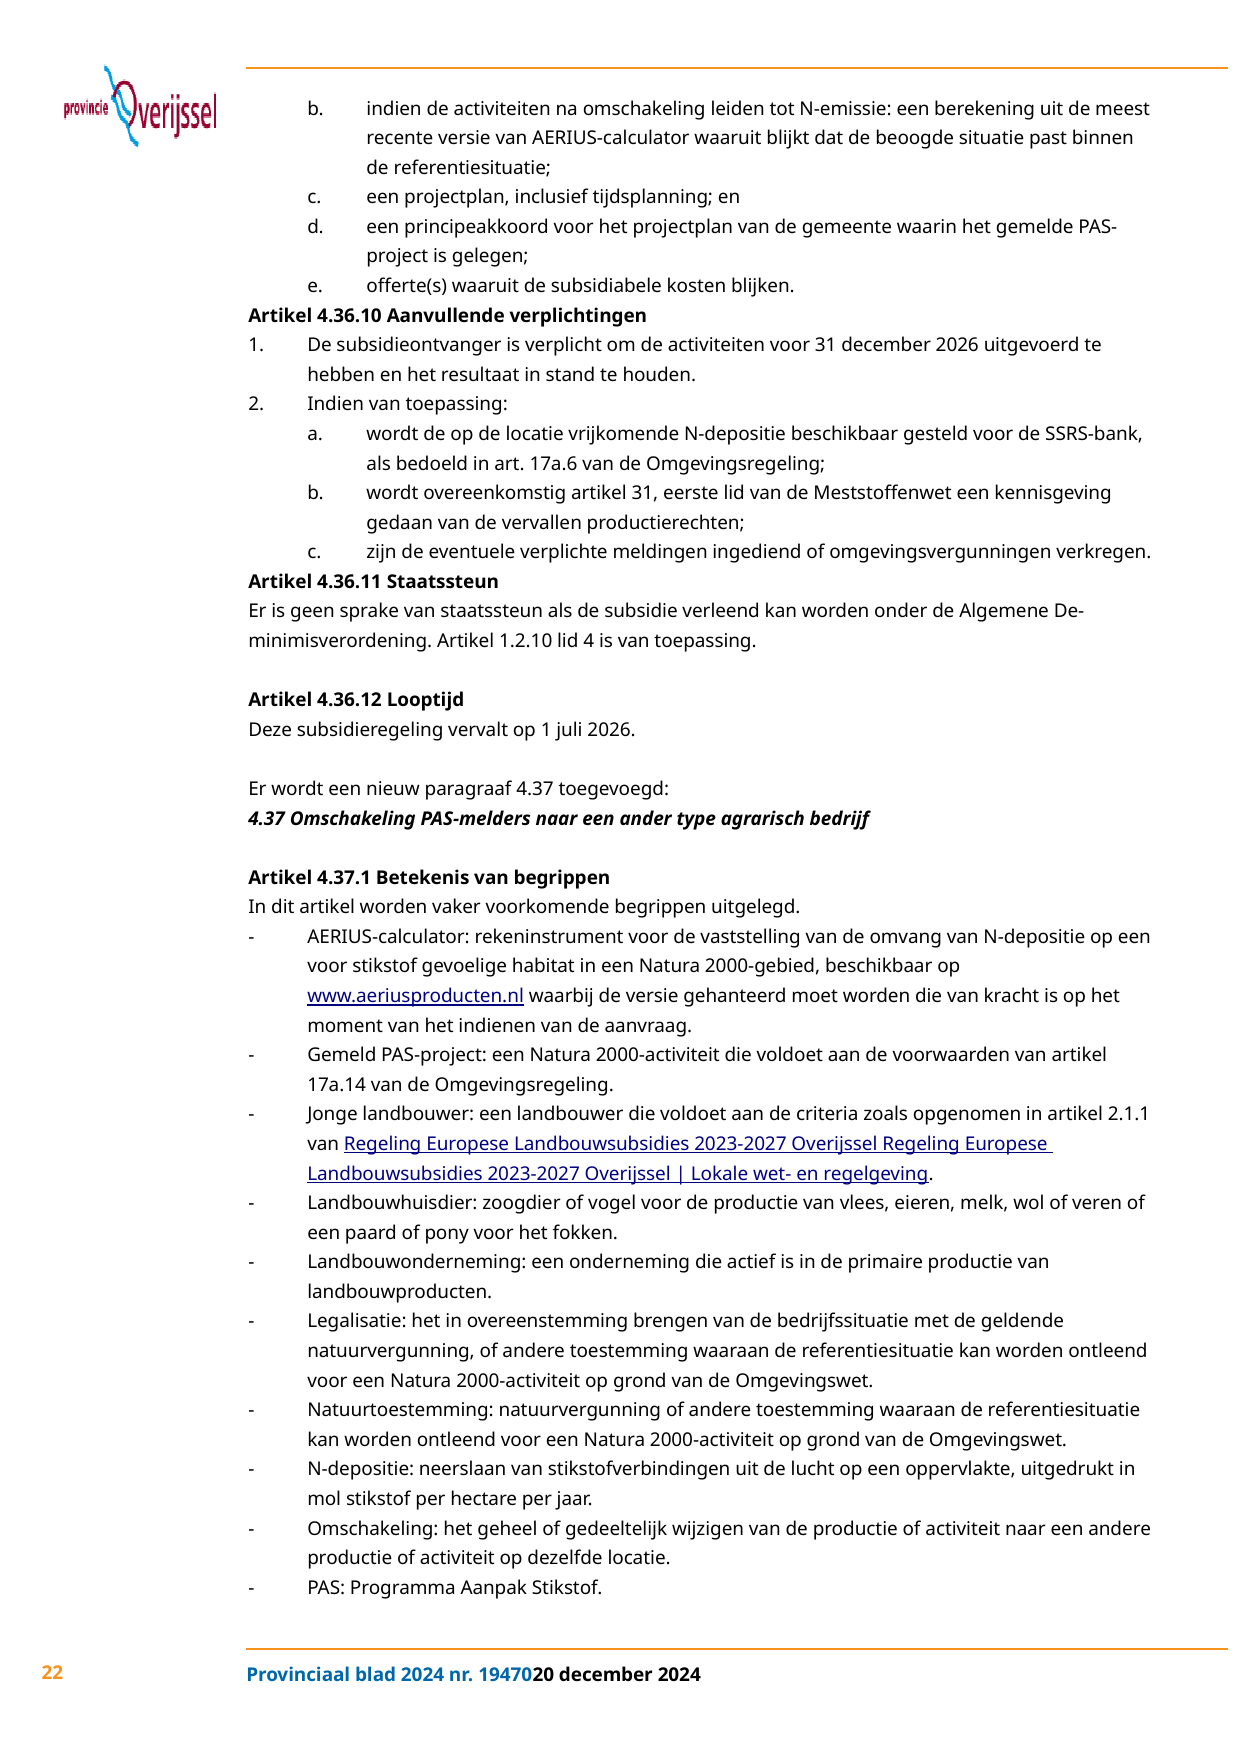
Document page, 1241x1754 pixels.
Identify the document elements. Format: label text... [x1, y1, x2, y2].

list zijn de eventuele verplichte meldingen ingediend of omgevingsvergunningen verkregen. [307, 538, 1152, 564]
text Artikel 4.36.11 Staatssteun [248, 568, 1152, 594]
list Gemeld PAS-project: een Natura 2000-activiteit die voldoet aan de voorwaarden van artikel 17a.14 van de Omgevingsregeling. [248, 1041, 1152, 1097]
list N-depositie: neerslaan van stikstofverbindingen uit de lucht op een oppervlakte, uitgedrukt in mol stikstof per hectare per jaar. [248, 1456, 1152, 1511]
list AERIUS-calculator: rekeninstrument voor de vaststelling van de omvang van N-depositie op een voor stikstof gevoelige habitat in een Natura 2000-gebied, beschikbaar op www.aeriusproducten.nl waarbij de versie gehanteerd moet worden die van kracht is op het moment van het indienen van de aanvraag. [248, 923, 1152, 1038]
list Omschakeling: het geheel of gedeeltelijk wijzigen van de productie of activiteit naar een andere productie of activiteit op dezelfde locatie. [248, 1515, 1152, 1570]
list indien de activiteiten na omschakeling leiden tot N-emissie: een berekening uit de meest recente versie van AERIUS-calculator waaruit blijkt dat de beoogde situatie past binnen de referentiesituatie; [307, 95, 1152, 180]
text Artikel 4.36.12 Looptijd [248, 686, 1152, 712]
text Artikel 4.37.1 Betekenis van begrippen [248, 864, 1152, 890]
text Er wordt een nieuw paragraaf 4.37 toegevoegd: [248, 775, 1152, 801]
list Natuurtoestemming: natuurvergunning of andere toestemming waaraan de referentiesituatie kan worden ontleend voor een Natura 2000-activiteit op grond van de Omgevingswet. [248, 1396, 1152, 1452]
list Jonge landbouwer: een landbouwer die voldoet aan de criteria zoals opgenomen in artikel 2.1.1 van Regeling Europese Landbouwsubsidies 2023-2027 Overijssel Regeling Europese Landbouwsubsidies 2023-2027 Overijssel | Lokale wet- en regelgeving. [248, 1101, 1152, 1186]
list Landbouwonderneming: een onderneming die actief is in de primaire productie van landbouwproducten. [248, 1248, 1152, 1304]
list PAS: Programma Aanpak Stikstof. [248, 1574, 1152, 1600]
list wordt overeenkomstig artikel 31, eerste lid van de Meststoffenwet een kennisgeving gedaan van de vervallen productierechten; [307, 479, 1152, 535]
list Landbouwhuisdier: zoogdier of vogel voor de productie van vlees, eieren, melk, wol of veren of een paard of pony voor het fokken. [248, 1189, 1152, 1245]
text Deze subsidieregeling vervalt op 1 juli 2026. [248, 716, 1152, 742]
list Indien van toepassing: [248, 391, 1152, 416]
picture [41, 47, 231, 172]
list De subsidieontvanger is verplicht om de activiteiten voor 31 december 2026 uitgevoerd te hebben en het resultaat in stand te houden. [248, 331, 1152, 387]
list wordt de op de locatie vrijkomende N-depositie beschikbaar gesteld voor de SSRS-bank, als bedoeld in art. 17a.6 van de Omgevingsregeling; [307, 420, 1152, 476]
list een projectplan, inclusief tijdsplanning; en [307, 183, 1152, 209]
list Legalisatie: het in overeenstemming brengen van de bedrijfssituatie met de geldende natuurvergunning, of andere toestemming waaraan de referentiesituatie kan worden ontleend voor een Natura 2000-activiteit op grond van de Omgevingswet. [248, 1308, 1152, 1393]
list een principeakkoord voor het projectplan van de gemeente waarin het gemelde PAS-project is gelegen; [307, 213, 1152, 268]
text 4.37 Omschakeling PAS-melders naar een ander type agrarisch bedrijf [248, 805, 1152, 831]
text Er is geen sprake van staatssteun als de subsidie verleend kan worden onder de Algemene De-minimisverordening. Artikel 1.2.10 lid 4 is van toepassing. [248, 598, 1152, 653]
list offerte(s) waaruit de subsidiabele kosten blijken. [307, 272, 1152, 298]
text Artikel 4.36.10 Aanvullende verplichtingen [248, 302, 1152, 328]
text In dit artikel worden vaker voorkomende begrippen uitgelegd. [248, 893, 1152, 919]
